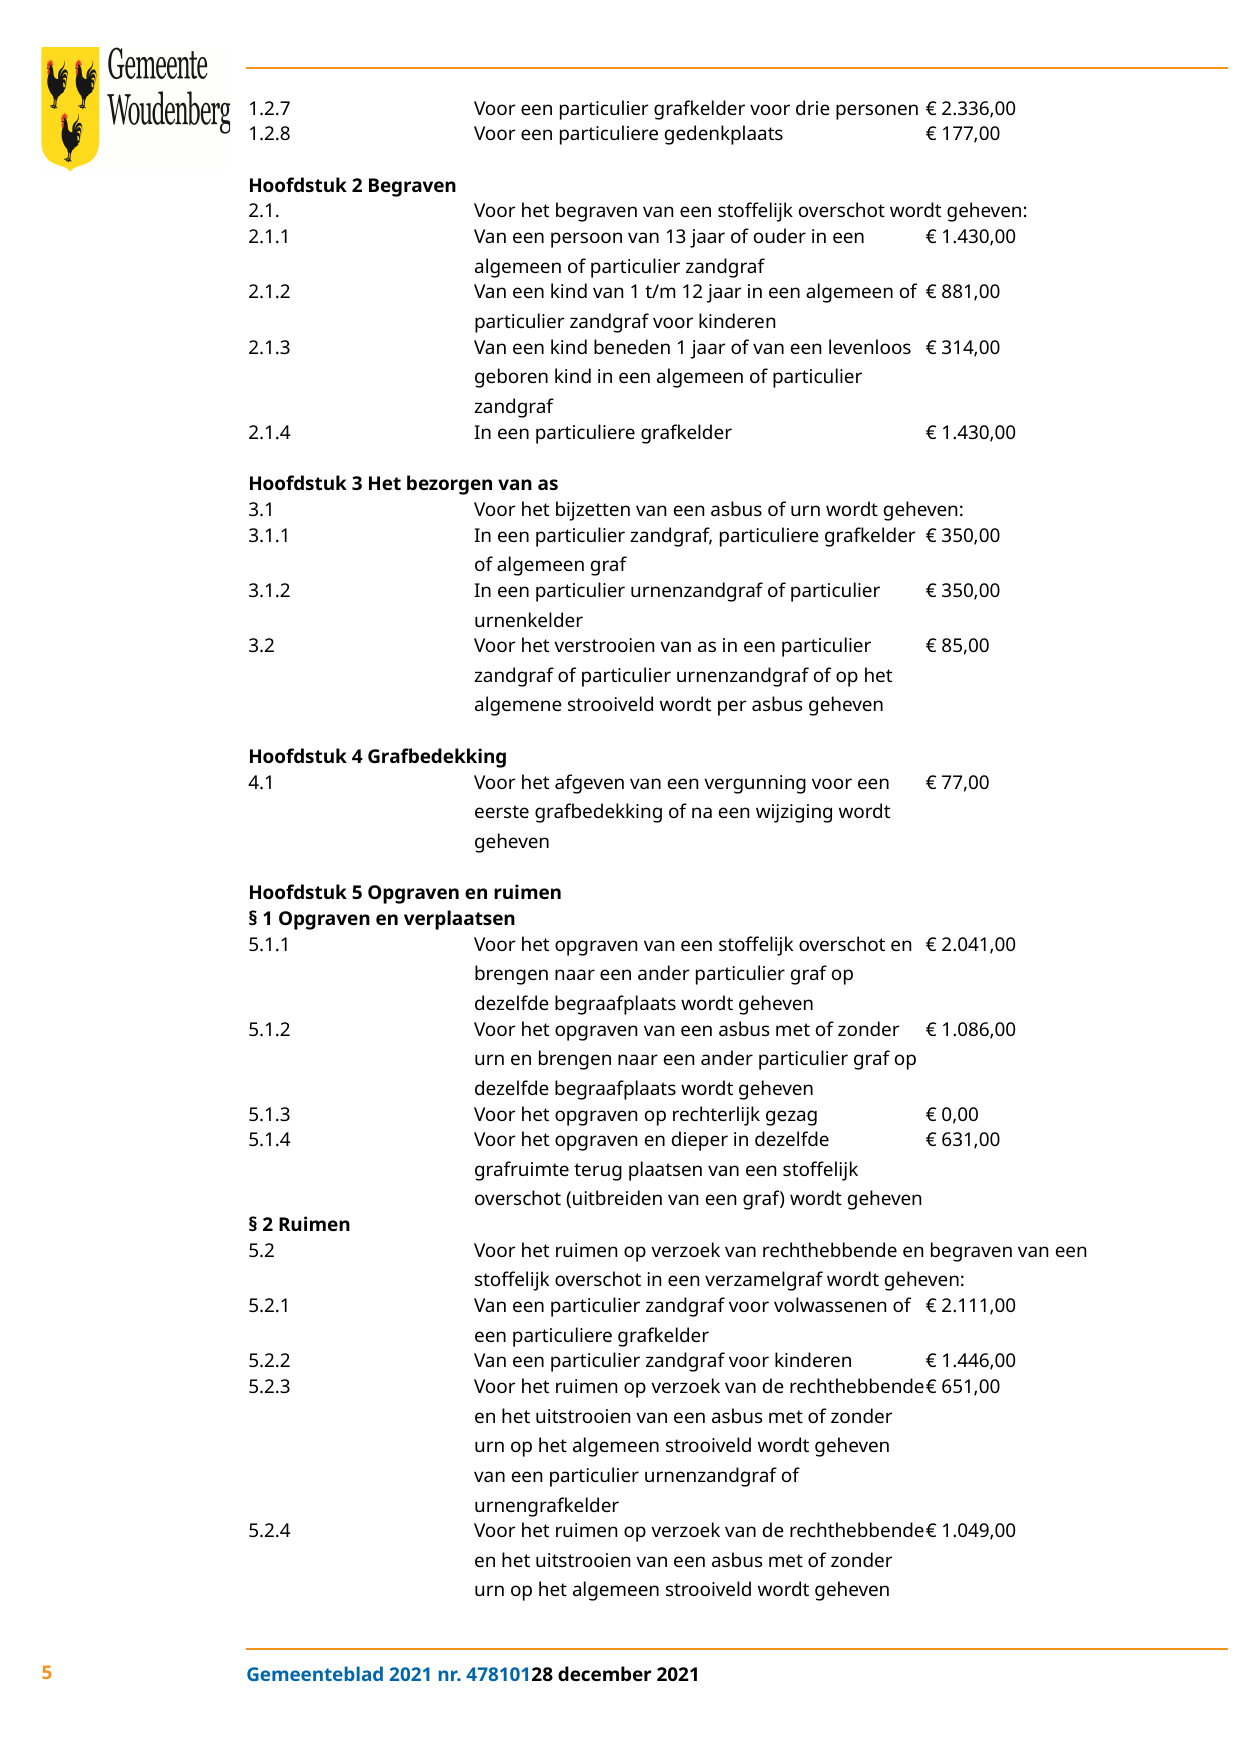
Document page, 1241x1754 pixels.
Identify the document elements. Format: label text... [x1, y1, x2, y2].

table_cell 5.2 [248, 1237, 474, 1292]
table_cell Voor het afgeven van een vergunning voor een eerste grafbedekking of na een wijziging wordt geheven [474, 769, 926, 854]
table_cell 5.1.3 [248, 1101, 474, 1126]
table_cell € 2.041,00 [926, 931, 1152, 1016]
table_cell Hoofdstuk 3 Het bezorgen van as [248, 470, 1152, 496]
table_cell € 631,00 [926, 1126, 1152, 1211]
table_cell Voor het ruimen op verzoek van de rechthebbende en het uitstrooien van een asbus met of zonder urn op het algemeen strooiveld wordt geheven van een particulier urnenzandgraf of urnengrafkelder [474, 1374, 926, 1517]
table_cell 5.1.4 [248, 1126, 474, 1211]
table_cell Voor het begraven van een stoffelijk overschot wordt geheven: [474, 198, 1152, 223]
table_cell 3.1.2 [248, 577, 474, 632]
table_cell 2.1. [248, 198, 474, 223]
table_cell € 85,00 [926, 633, 1152, 717]
table_cell Voor het opgraven van een stoffelijk overschot en brengen naar een ander particulier graf op dezelfde begraafplaats wordt geheven [474, 931, 926, 1016]
table_cell Van een particulier zandgraf voor kinderen [474, 1348, 926, 1373]
table_cell Van een kind van 1 t/m 12 jaar in een algemeen of particulier zandgraf voor kinderen [474, 279, 926, 334]
table_cell 5.1.2 [248, 1016, 474, 1101]
table_cell € 0,00 [926, 1101, 1152, 1126]
table_cell Voor het ruimen op verzoek van de rechthebbende en het uitstrooien van een asbus met of zonder urn op het algemeen strooiveld wordt geheven [474, 1518, 926, 1602]
table_cell Voor het opgraven van een asbus met of zonder urn en brengen naar een ander particulier graf op dezelfde begraafplaats wordt geheven [474, 1016, 926, 1101]
picture [41, 47, 231, 172]
table_cell Hoofdstuk 4 Grafbedekking [248, 743, 1152, 769]
table_cell € 881,00 [926, 279, 1152, 334]
table_cell € 350,00 [926, 577, 1152, 632]
table_cell In een particulier zandgraf, particuliere grafkelder of algemeen graf [474, 522, 926, 577]
table_cell € 77,00 [926, 769, 1152, 854]
table_cell Hoofdstuk 2 Begraven [248, 172, 1152, 198]
table_cell € 314,00 [926, 334, 1152, 419]
table_cell Voor het verstrooien van as in een particulier zandgraf of particulier urnenzandgraf of op het algemene strooiveld wordt per asbus geheven [474, 633, 926, 717]
table_cell € 651,00 [926, 1374, 1152, 1517]
table_cell € 1.446,00 [926, 1348, 1152, 1373]
table_cell 5.2.2 [248, 1348, 474, 1373]
table_cell Van een particulier zandgraf voor volwassenen of een particuliere grafkelder [474, 1293, 926, 1348]
table_cell Voor het ruimen op verzoek van rechthebbende en begraven van een stoffelijk overschot in een verzamelgraf wordt geheven: [474, 1237, 1152, 1292]
table_cell § 1 Opgraven en verplaatsen [248, 905, 1152, 931]
table_cell [248, 146, 1152, 172]
table_cell 2.1.2 [248, 279, 474, 334]
table_cell 4.1 [248, 769, 474, 854]
table_cell Hoofdstuk 5 Opgraven en ruimen [248, 880, 1152, 905]
table_cell 3.2 [248, 633, 474, 717]
table_cell Van een persoon van 13 jaar of ouder in een algemeen of particulier zandgraf [474, 224, 926, 279]
table_cell In een particulier urnenzandgraf of particulier urnenkelder [474, 577, 926, 632]
table_cell 2.1.3 [248, 334, 474, 419]
table_cell € 2.336,00 [926, 95, 1152, 121]
table_cell 5.1.1 [248, 931, 474, 1016]
table_cell 2.1.1 [248, 224, 474, 279]
table_cell § 2 Ruimen [248, 1211, 1152, 1237]
table_cell Voor een particuliere gedenkplaats [474, 121, 926, 146]
table_cell 5.2.4 [248, 1518, 474, 1602]
table_cell 1.2.8 [248, 121, 474, 146]
table_cell 1.2.7 [248, 95, 474, 121]
table_cell 2.1.4 [248, 419, 474, 445]
table_cell [248, 718, 1152, 743]
table_cell Voor het opgraven en dieper in dezelfde grafruimte terug plaatsen van een stoffelijk overschot (uitbreiden van een graf) wordt geheven [474, 1126, 926, 1211]
table_cell [248, 854, 1152, 879]
table_cell € 177,00 [926, 121, 1152, 146]
table_cell Voor het opgraven op rechterlijk gezag [474, 1101, 926, 1126]
table_cell 5.2.3 [248, 1374, 474, 1517]
table_cell Voor het bijzetten van een asbus of urn wordt geheven: [474, 496, 1152, 522]
table_cell € 1.430,00 [926, 224, 1152, 279]
table_cell € 1.049,00 [926, 1518, 1152, 1602]
table_cell € 1.086,00 [926, 1016, 1152, 1101]
table_cell 5.2.1 [248, 1293, 474, 1348]
table_cell € 2.111,00 [926, 1293, 1152, 1348]
table_cell Voor een particulier grafkelder voor drie personen [474, 95, 926, 121]
table_cell 3.1 [248, 496, 474, 522]
table_cell Van een kind beneden 1 jaar of van een levenloos geboren kind in een algemeen of particulier zandgraf [474, 334, 926, 419]
table_cell € 350,00 [926, 522, 1152, 577]
table_cell In een particuliere grafkelder [474, 419, 926, 445]
table_cell [248, 445, 1152, 470]
table_cell 3.1.1 [248, 522, 474, 577]
table_cell € 1.430,00 [926, 419, 1152, 445]
